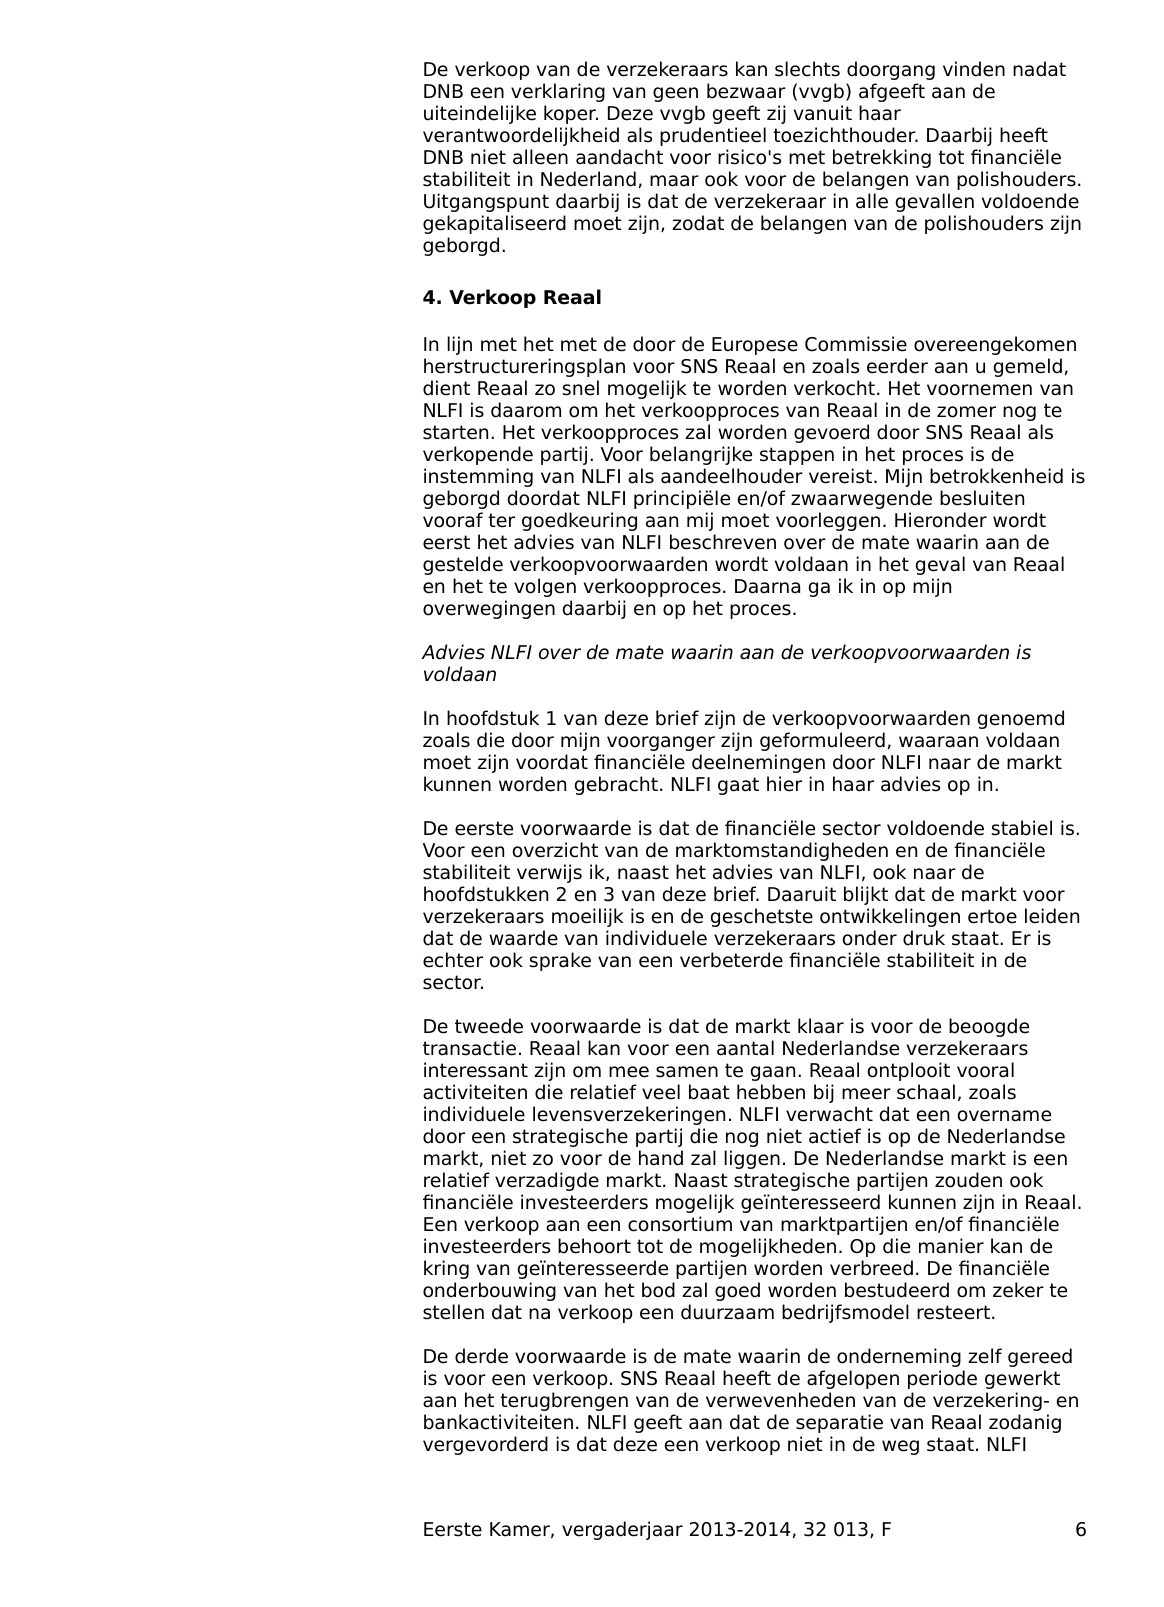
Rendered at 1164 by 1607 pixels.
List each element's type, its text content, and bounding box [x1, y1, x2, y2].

text De verkoop van de verzekeraars kan slechts doorgang vinden nadat DNB een verklaring van geen bezwaar (vvgb) afgeeft aan de uiteindelijke koper. Deze vvgb geeft zij vanuit haar verantwoordelijkheid als prudentieel toezichthouder. Daarbij heeft DNB niet alleen aandacht voor risico's met betrekking tot financiële stabiliteit in Nederland, maar ook voor de belangen van polishouders. Uitgangspunt daarbij is dat de verzekeraar in alle gevallen voldoende gekapitaliseerd moet zijn, zodat de belangen van de polishouders zijn geborgd. [422, 59, 1087, 257]
text In hoofdstuk 1 van deze brief zijn de verkoopvoorwaarden genoemd zoals die door mijn voorganger zijn geformuleerd, waaraan voldaan moet zijn voordat financiële deelnemingen door NLFI naar de markt kunnen worden gebracht. NLFI gaat hier in haar advies op in. [422, 708, 1087, 796]
text De derde voorwaarde is de mate waarin de onderneming zelf gereed is voor een verkoop. SNS Reaal heeft de afgelopen periode gewerkt aan het terugbrengen van de verwevenheden van de verzekering- en bankactiviteiten. NLFI geeft aan dat de separatie van Reaal zodanig vergevorderd is dat deze een verkoop niet in de weg staat. NLFI [422, 1346, 1087, 1456]
text De tweede voorwaarde is dat de markt klaar is voor de beoogde transactie. Reaal kan voor een aantal Nederlandse verzekeraars interessant zijn om mee samen te gaan. Reaal ontplooit vooral activiteiten die relatief veel baat hebben bij meer schaal, zoals individuele levensverzekeringen. NLFI verwacht dat een overname door een strategische partij die nog niet actief is op de Nederlandse markt, niet zo voor de hand zal liggen. De Nederlandse markt is een relatief verzadigde markt. Naast strategische partijen zouden ook financiële investeerders mogelijk geïnteresseerd kunnen zijn in Reaal. Een verkoop aan een consortium van marktpartijen en/of financiële investeerders behoort tot de mogelijkheden. Op die manier kan de kring van geïnteresseerde partijen worden verbreed. De financiële onderbouwing van het bod zal goed worden bestudeerd om zeker te stellen dat na verkoop een duurzaam bedrijfsmodel resteert. [422, 1016, 1087, 1324]
text In lijn met het met de door de Europese Commissie overeengekomen herstructureringsplan voor SNS Reaal en zoals eerder aan u gemeld, dient Reaal zo snel mogelijk te worden verkocht. Het voornemen van NLFI is daarom om het verkoopproces van Reaal in de zomer nog te starten. Het verkoopproces zal worden gevoerd door SNS Reaal als verkopende partij. Voor belangrijke stappen in het proces is de instemming van NLFI als aandeelhouder vereist. Mijn betrokkenheid is geborgd doordat NLFI principiële en/of zwaarwegende besluiten vooraf ter goedkeuring aan mij moet voorleggen. Hieronder wordt eerst het advies van NLFI beschreven over de mate waarin aan de gestelde verkoopvoorwaarden wordt voldaan in het geval van Reaal en het te volgen verkoopproces. Daarna ga ik in op mijn overwegingen daarbij en op het proces. [422, 334, 1087, 619]
subtitle Advies NLFI over de mate waarin aan de verkoopvoorwaarden is voldaan [422, 642, 1087, 686]
subtitle 4. Verkoop Reaal [422, 287, 1087, 309]
text De eerste voorwaarde is dat de financiële sector voldoende stabiel is. Voor een overzicht van de marktomstandigheden en de financiële stabiliteit verwijs ik, naast het advies van NLFI, ook naar de hoofdstukken 2 en 3 van deze brief. Daaruit blijkt dat de markt voor verzekeraars moeilijk is en de geschetste ontwikkelingen ertoe leiden dat de waarde van individuele verzekeraars onder druk staat. Er is echter ook sprake van een verbeterde financiële stabiliteit in de sector. [422, 818, 1087, 994]
